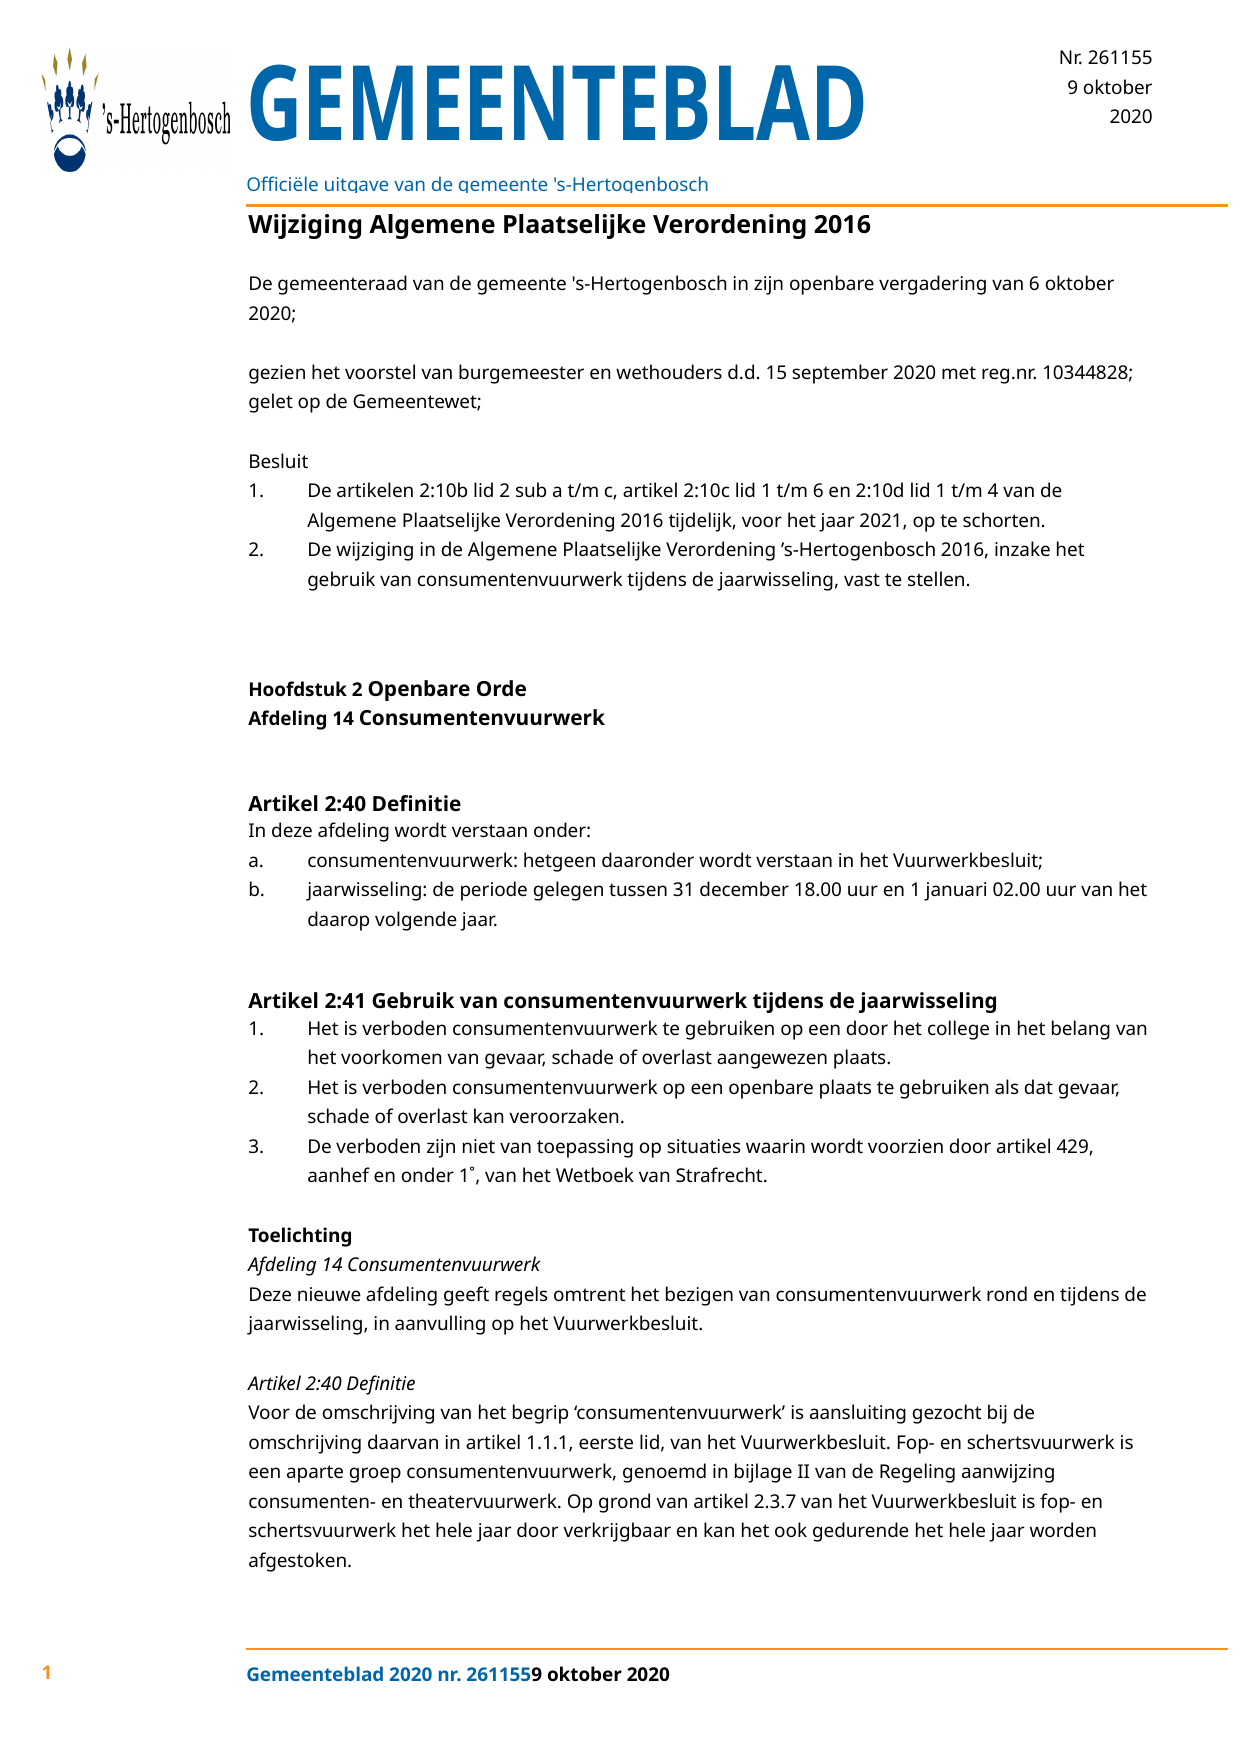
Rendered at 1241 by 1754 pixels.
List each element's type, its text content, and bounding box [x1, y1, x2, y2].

list Het is verboden consumentenvuurwerk op een openbare plaats te gebruiken als dat gevaar, schade of overlast kan veroorzaken. [248, 1074, 1152, 1129]
text gezien het voorstel van burgemeester en wethouders d.d. 15 september 2020 met reg.nr. 10344828; [248, 359, 1152, 385]
text In deze afdeling wordt verstaan onder: [248, 817, 1152, 843]
list Het is verboden consumentenvuurwerk te gebruiken op een door het college in het belang van het voorkomen van gevaar, schade of overlast aangewezen plaats. [248, 1015, 1152, 1070]
text De gemeenteraad van de gemeente 's-Hertogenbosch in zijn openbare vergadering van 6 oktober 2020; [248, 270, 1152, 326]
text Hoofdstuk 2 Openbare Orde [248, 674, 1152, 703]
text Wijziging Algemene Plaatselijke Verordening 2016 [248, 207, 1152, 241]
picture [41, 47, 231, 172]
text Deze nieuwe afdeling geeft regels omtrent het bezigen van consumentenvuurwerk rond en tijdens de jaarwisseling, in aanvulling op het Vuurwerkbesluit. [248, 1281, 1152, 1336]
text Artikel 2:40 Definitie [248, 1370, 1152, 1395]
text Besluit [248, 448, 1152, 473]
text Toelichting [248, 1222, 1152, 1247]
text gelet op de Gemeentewet; [248, 389, 1152, 414]
text Artikel 2:40 Definitie [248, 789, 1152, 817]
list De wijziging in de Algemene Plaatselijke Verordening ’s-Hertogenbosch 2016, inzake het gebruik van consumentenvuurwerk tijdens de jaarwisseling, vast te stellen. [248, 537, 1152, 592]
list De artikelen 2:10b lid 2 sub a t/m c, artikel 2:10c lid 1 t/m 6 en 2:10d lid 1 t/m 4 van de Algemene Plaatselijke Verordening 2016 tijdelijk, voor het jaar 2021, op te schorten. [248, 477, 1152, 533]
text Afdeling 14 Consumentenvuurwerk [248, 703, 1152, 731]
list De verboden zijn niet van toepassing op situaties waarin wordt voorzien door artikel 429, aanhef en onder 1˚, van het Wetboek van Strafrecht. [248, 1133, 1152, 1188]
text Voor de omschrijving van het begrip ‘consumentenvuurwerk’ is aansluiting gezocht bij de omschrijving daarvan in artikel 1.1.1, eerste lid, van het Vuurwerkbesluit. Fop- en schertsvuurwerk is een aparte groep consumentenvuurwerk, genoemd in bijlage II van de Regeling aanwijzing consumenten- en theatervuurwerk. Op grond van artikel 2.3.7 van het Vuurwerkbesluit is fop- en schertsvuurwerk het hele jaar door verkrijgbaar en kan het ook gedurende het hele jaar worden afgestoken. [248, 1399, 1152, 1573]
text Artikel 2:41 Gebruik van consumentenvuurwerk tijdens de jaarwisseling [248, 986, 1152, 1015]
list jaarwisseling: de periode gelegen tussen 31 december 18.00 uur en 1 januari 02.00 uur van het daarop volgende jaar. [248, 877, 1152, 932]
text Afdeling 14 Consumentenvuurwerk [248, 1251, 1152, 1277]
list consumentenvuurwerk: hetgeen daaronder wordt verstaan in het Vuurwerkbesluit; [248, 847, 1152, 873]
